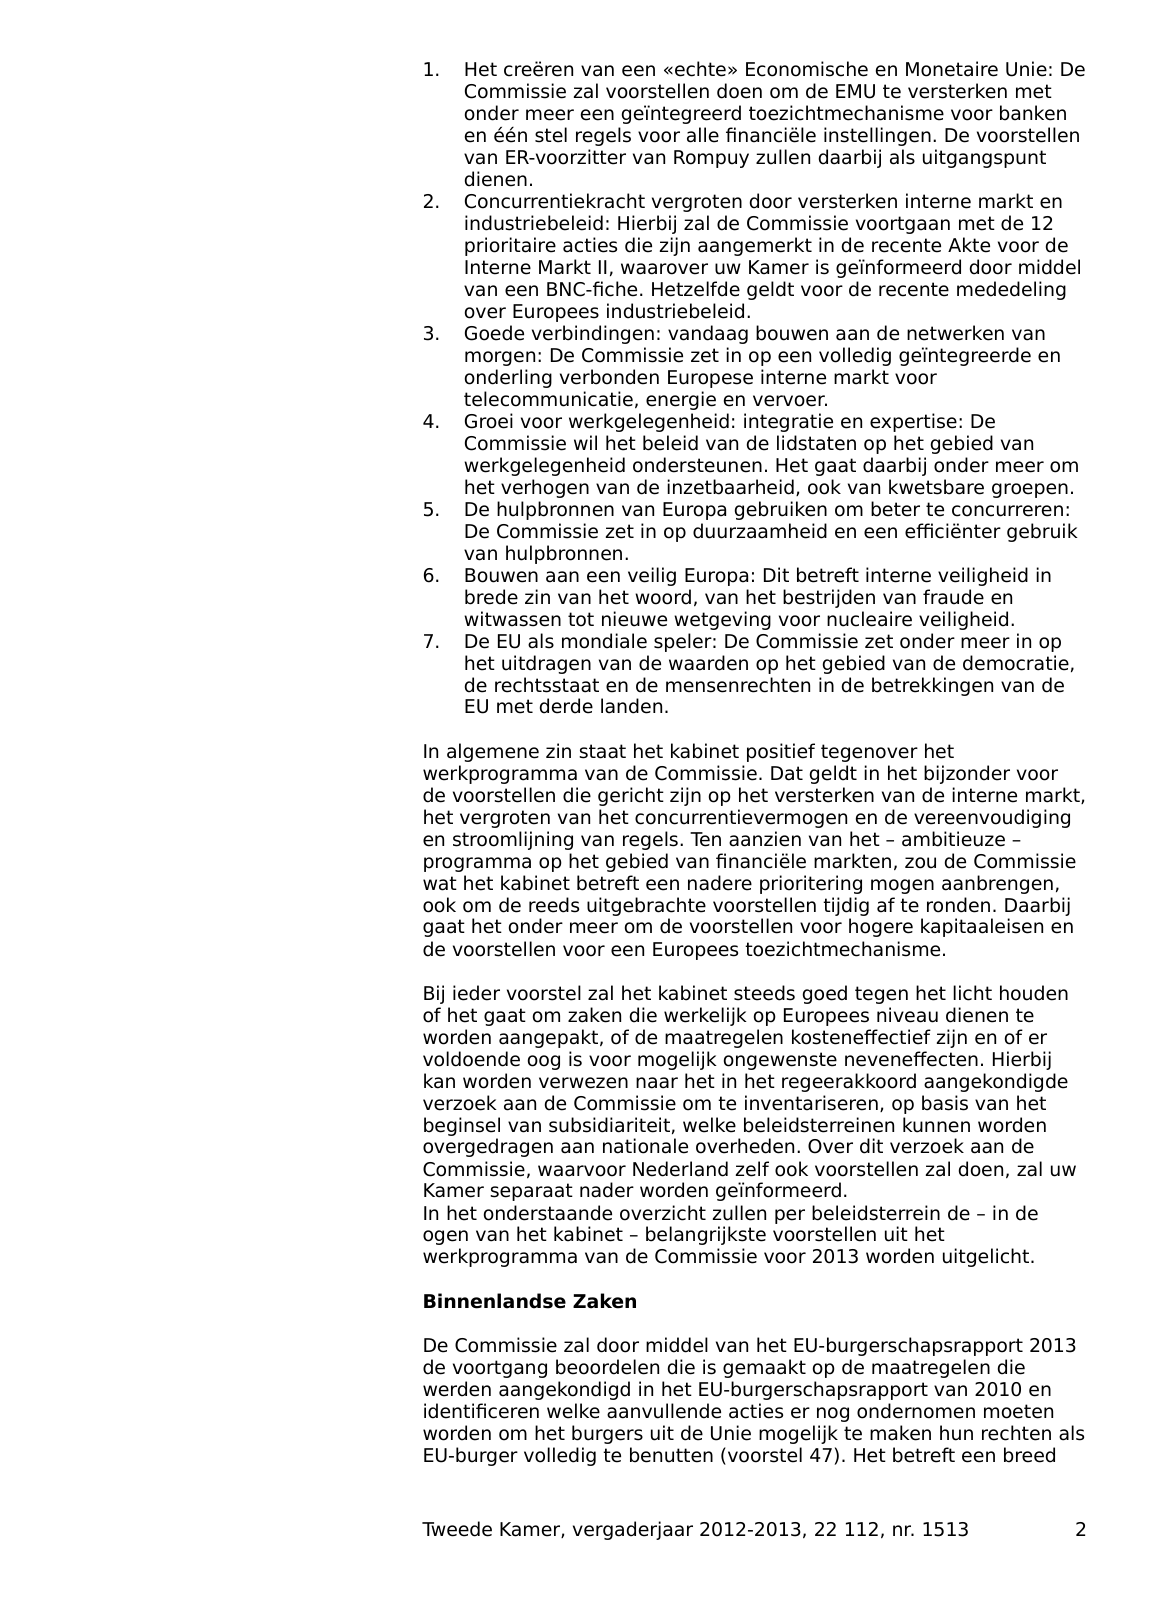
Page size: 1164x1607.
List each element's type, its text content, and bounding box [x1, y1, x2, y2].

text 6. Bouwen aan een veilig Europa: Dit betreft interne veiligheid in brede zin van het woord, van het bestrijden van fraude en witwassen tot nieuwe wetgeving voor nucleaire veiligheid. [422, 564, 1087, 631]
text 1. Het creëren van een «echte» Economische en Monetaire Unie: De Commissie zal voorstellen doen om de EMU te versterken met onder meer een geïntegreerd toezichtmechanisme voor banken en één stel regels voor alle financiële instellingen. De voorstellen van ER-voorzitter van Rompuy zullen daarbij als uitgangspunt dienen. [422, 59, 1087, 191]
text 7. De EU als mondiale speler: De Commissie zet onder meer in op het uitdragen van de waarden op het gebied van de democratie, de rechtsstaat en de mensenrechten in de betrekkingen van de EU met derde landen. [422, 631, 1087, 718]
text 2. Concurrentiekracht vergroten door versterken interne markt en industriebeleid: Hierbij zal de Commissie voortgaan met de 12 prioritaire acties die zijn aangemerkt in de recente Akte voor de Interne Markt II, waarover uw Kamer is geïnformeerd door middel van een BNC-fiche. Hetzelfde geldt voor de recente mededeling over Europees industriebeleid. [422, 191, 1087, 323]
text In algemene zin staat het kabinet positief tegenover het werkprogramma van de Commissie. Dat geldt in het bijzonder voor de voorstellen die gericht zijn op het versterken van de interne markt, het vergroten van het concurrentievermogen en de vereenvoudiging en stroomlijning van regels. Ten aanzien van het – ambitieuze – programma op het gebied van financiële markten, zou de Commissie wat het kabinet betreft een nadere prioritering mogen aanbrengen, ook om de reeds uitgebrachte voorstellen tijdig af te ronden. Daarbij gaat het onder meer om de voorstellen voor hogere kapitaaleisen en de voorstellen voor een Europees toezichtmechanisme. [422, 741, 1087, 960]
text De Commissie zal door middel van het EU-burgerschapsrapport 2013 de voortgang beoordelen die is gemaakt op de maatregelen die werden aangekondigd in het EU-burgerschapsrapport van 2010 en identificeren welke aanvullende acties er nog ondernomen moeten worden om het burgers uit de Unie mogelijk te maken hun rechten als EU-burger volledig te benutten (voorstel 47). Het betreft een breed [422, 1335, 1087, 1467]
subtitle Binnenlandse Zaken [422, 1291, 1087, 1312]
text 4. Groei voor werkgelegenheid: integratie en expertise: De Commissie wil het beleid van de lidstaten op het gebied van werkgelegenheid ondersteunen. Het gaat daarbij onder meer om het verhogen van de inzetbaarheid, ook van kwetsbare groepen. [422, 411, 1087, 499]
text Bij ieder voorstel zal het kabinet steeds goed tegen het licht houden of het gaat om zaken die werkelijk op Europees niveau dienen te worden aangepakt, of de maatregelen kosteneffectief zijn en of er voldoende oog is voor mogelijk ongewenste neveneffecten. Hierbij kan worden verwezen naar het in het regeerakkoord aangekondigde verzoek aan de Commissie om te inventariseren, op basis van het beginsel van subsidiariteit, welke beleidsterreinen kunnen worden overgedragen aan nationale overheden. Over dit verzoek aan de Commissie, waarvoor Nederland zelf ook voorstellen zal doen, zal uw Kamer separaat nader worden geïnformeerd. [422, 983, 1087, 1202]
text 3. Goede verbindingen: vandaag bouwen aan de netwerken van morgen: De Commissie zet in op een volledig geïntegreerde en onderling verbonden Europese interne markt voor telecommunicatie, energie en vervoer. [422, 323, 1087, 411]
text In het onderstaande overzicht zullen per beleidsterrein de – in de ogen van het kabinet – belangrijkste voorstellen uit het werkprogramma van de Commissie voor 2013 worden uitgelicht. [422, 1202, 1087, 1268]
text 5. De hulpbronnen van Europa gebruiken om beter te concurreren: De Commissie zet in op duurzaamheid en een efficiënter gebruik van hulpbronnen. [422, 499, 1087, 564]
